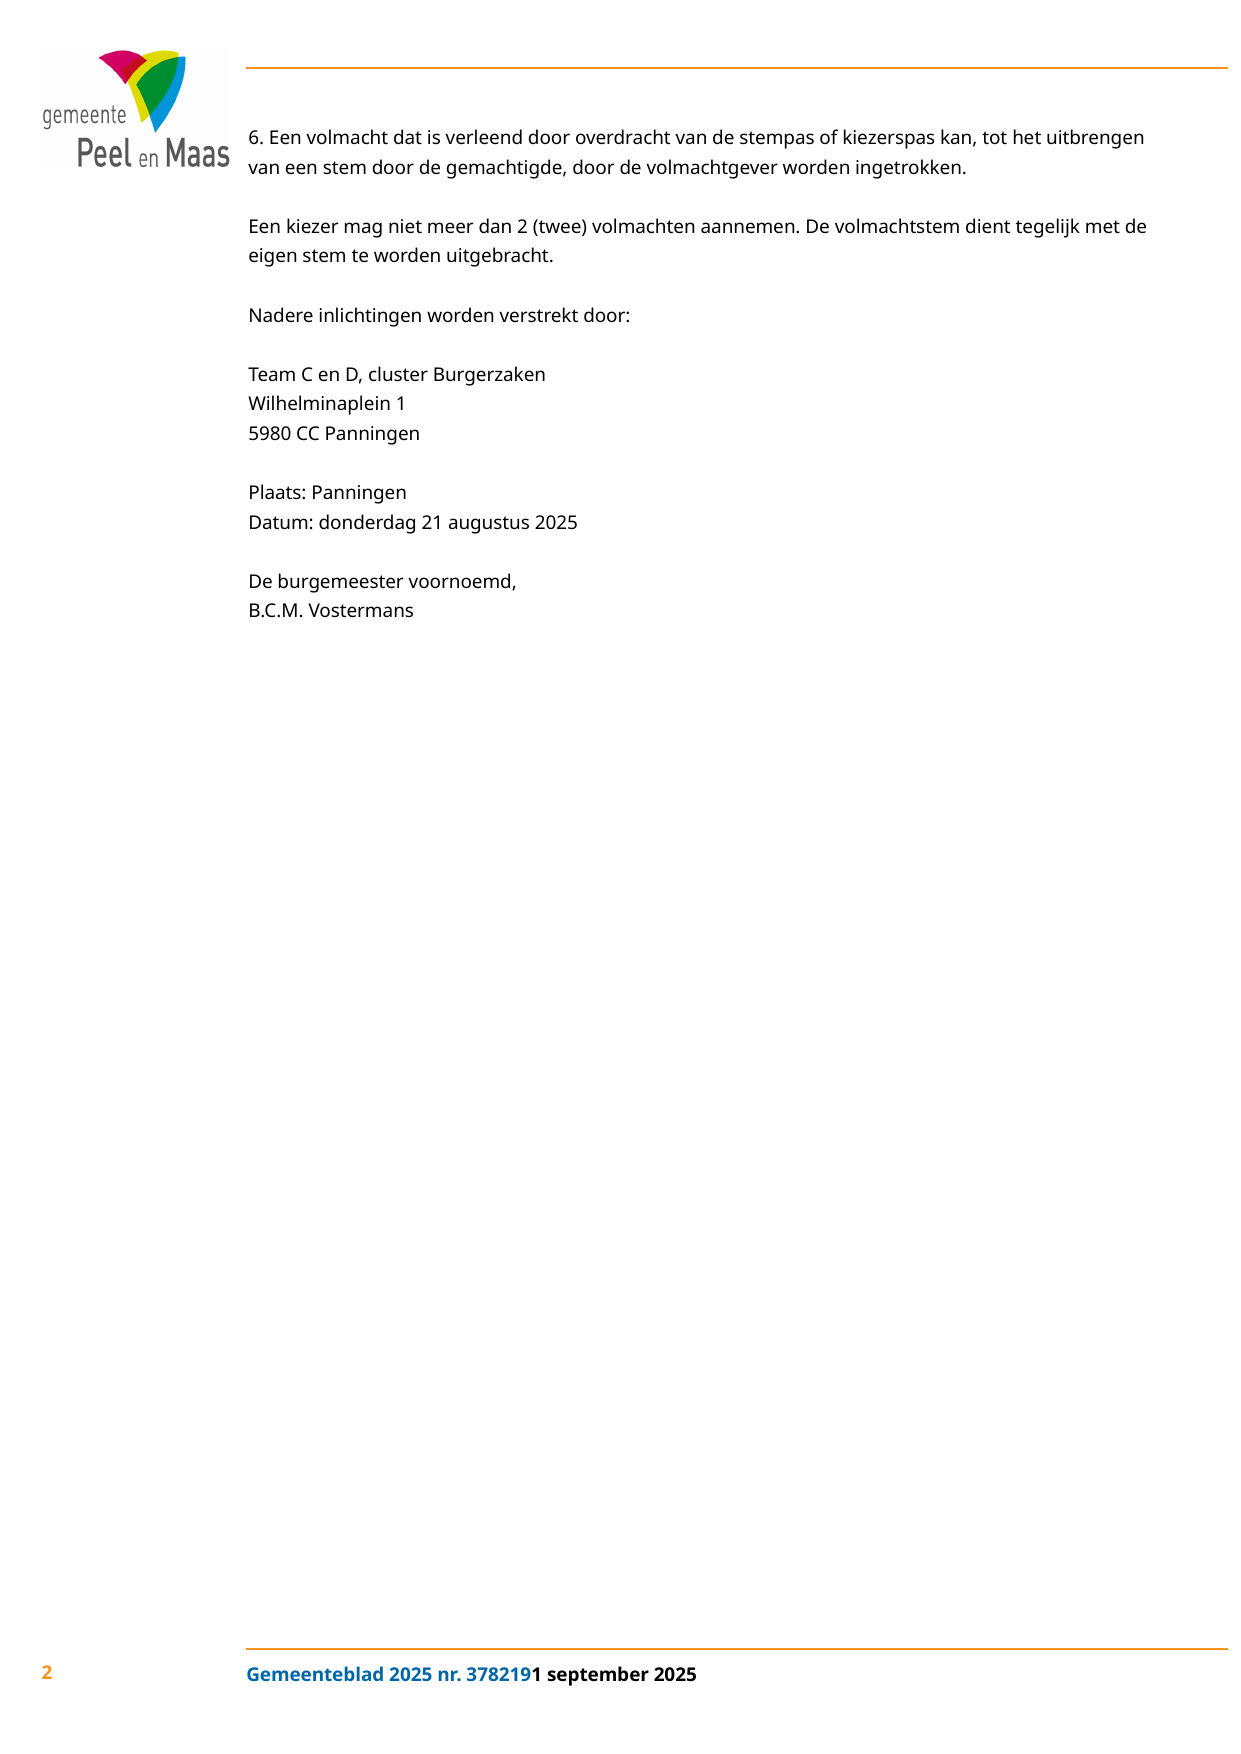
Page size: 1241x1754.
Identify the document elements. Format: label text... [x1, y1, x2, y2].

text Team C en D, cluster Burgerzaken [248, 361, 1152, 387]
picture [41, 47, 231, 172]
text B.C.M. Vostermans [248, 598, 1152, 623]
text Datum: donderdag 21 augustus 2025 [248, 509, 1152, 535]
text Plaats: Panningen [248, 479, 1152, 505]
text 5980 CC Panningen [248, 420, 1152, 446]
text Een kiezer mag niet meer dan 2 (twee) volmachten aannemen. De volmachtstem dient tegelijk met de eigen stem te worden uitgebracht. [248, 213, 1152, 268]
text 6. Een volmacht dat is verleend door overdracht van de stempas of kiezerspas kan, tot het uitbrengen van een stem door de gemachtigde, door de volmachtgever worden ingetrokken. [248, 124, 1152, 180]
text Nadere inlichtingen worden verstrekt door: [248, 302, 1152, 328]
text De burgemeester voornoemd, [248, 568, 1152, 594]
text Wilhelminaplein 1 [248, 391, 1152, 416]
